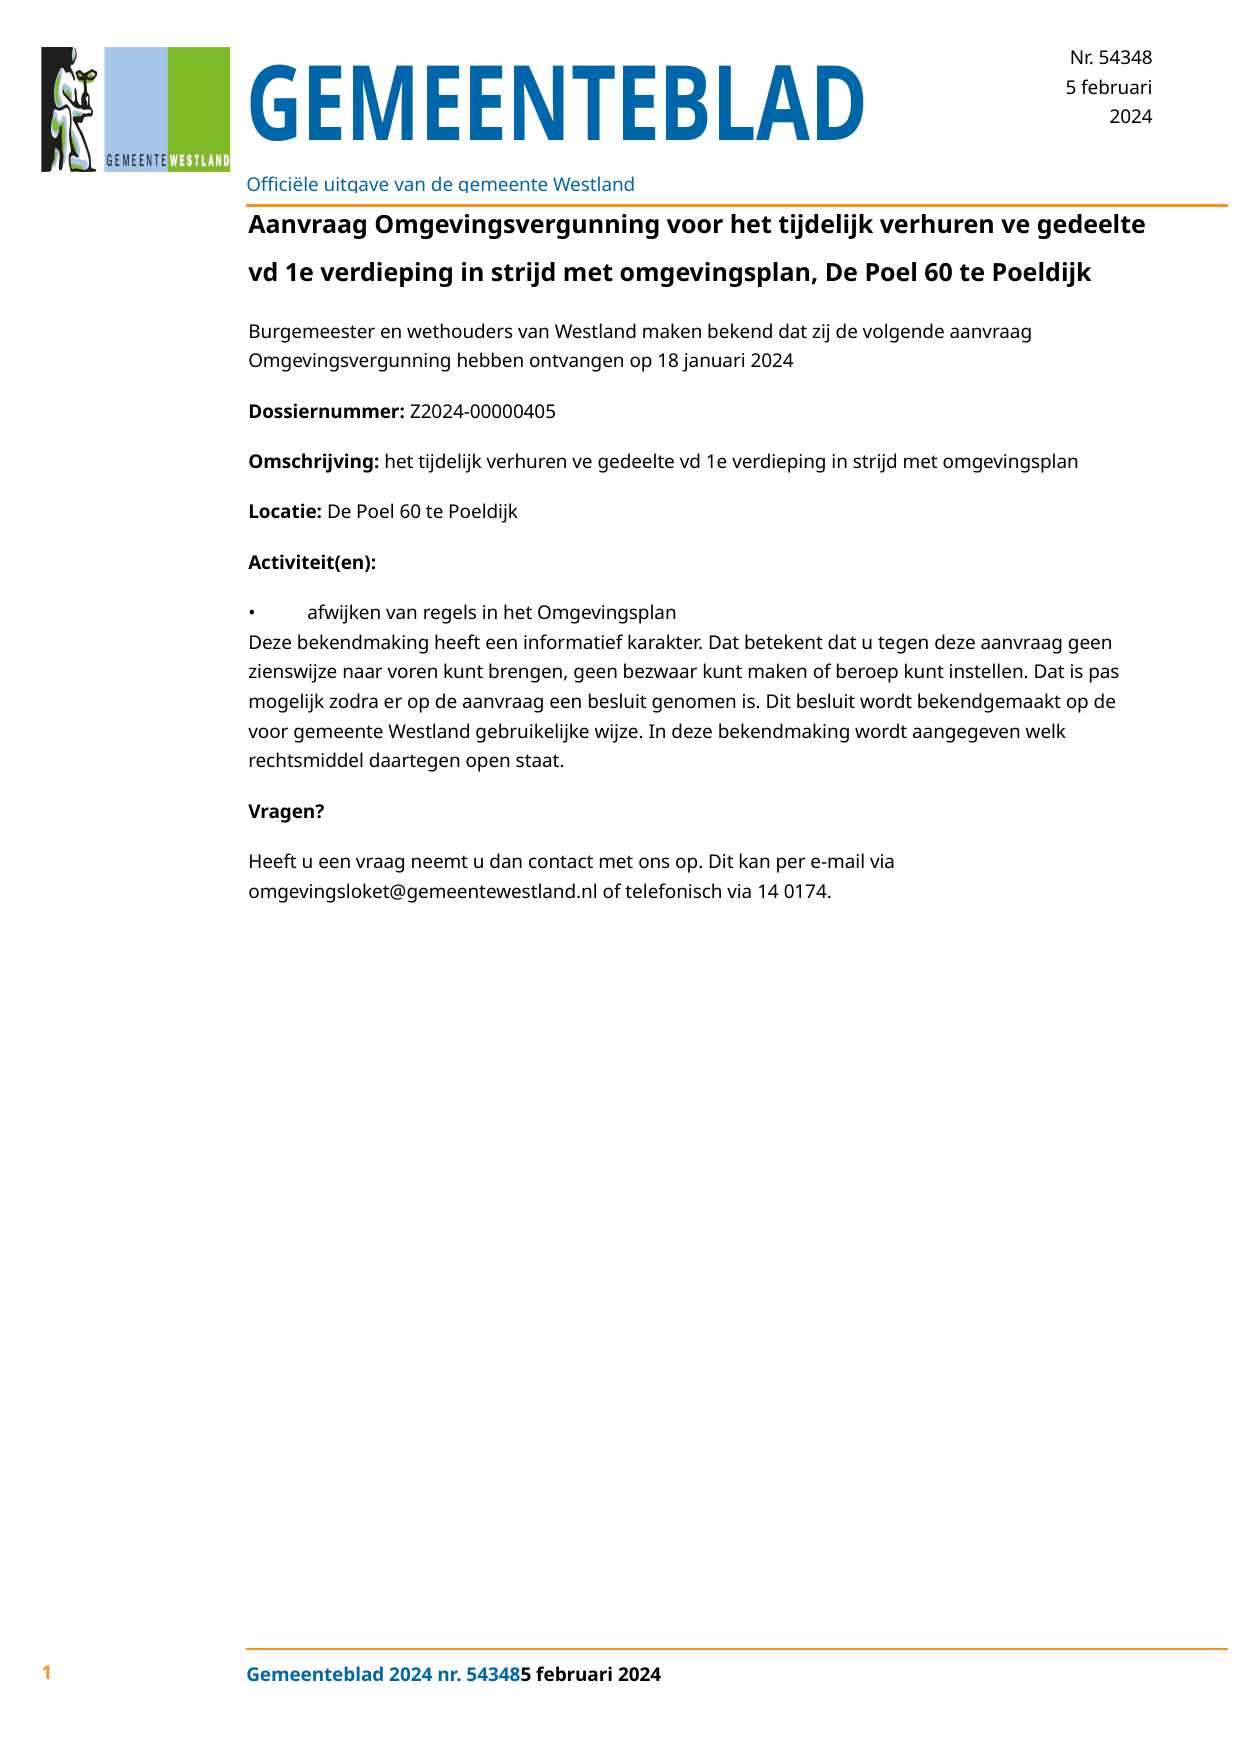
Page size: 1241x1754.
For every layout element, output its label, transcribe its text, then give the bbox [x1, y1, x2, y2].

text Activiteit(en): [248, 549, 1152, 575]
picture [41, 47, 231, 172]
text Vragen? [248, 798, 1152, 824]
text Dossiernummer: Z2024-00000405 [248, 398, 1152, 424]
text Omschrijving: het tijdelijk verhuren ve gedeelte vd 1e verdieping in strijd met omgevingsplan [248, 448, 1152, 474]
text Burgemeester en wethouders van Westland maken bekend dat zij de volgende aanvraag Omgevingsvergunning hebben ontvangen op 18 januari 2024 [248, 318, 1152, 373]
list afwijken van regels in het Omgevingsplan [248, 599, 1152, 625]
text Locatie: De Poel 60 te Poeldijk [248, 499, 1152, 524]
text Deze bekendmaking heeft een informatief karakter. Dat betekent dat u tegen deze aanvraag geen zienswijze naar voren kunt brengen, geen bezwaar kunt maken of beroep kunt instellen. Dat is pas mogelijk zodra er op de aanvraag een besluit genomen is. Dit besluit wordt bekendgemaakt op de voor gemeente Westland gebruikelijke wijze. In deze bekendmaking wordt aangegeven welk rechtsmiddel daartegen open staat. [248, 629, 1152, 773]
text Heeft u een vraag neemt u dan contact met ons op. Dit kan per e-mail via omgevingsloket@gemeentewestland.nl of telefonisch via 14 0174. [248, 848, 1152, 904]
text Aanvraag Omgevingsvergunning voor het tijdelijk verhuren ve gedeelte vd 1e verdieping in strijd met omgevingsplan, De Poel 60 te Poeldijk [248, 207, 1152, 288]
